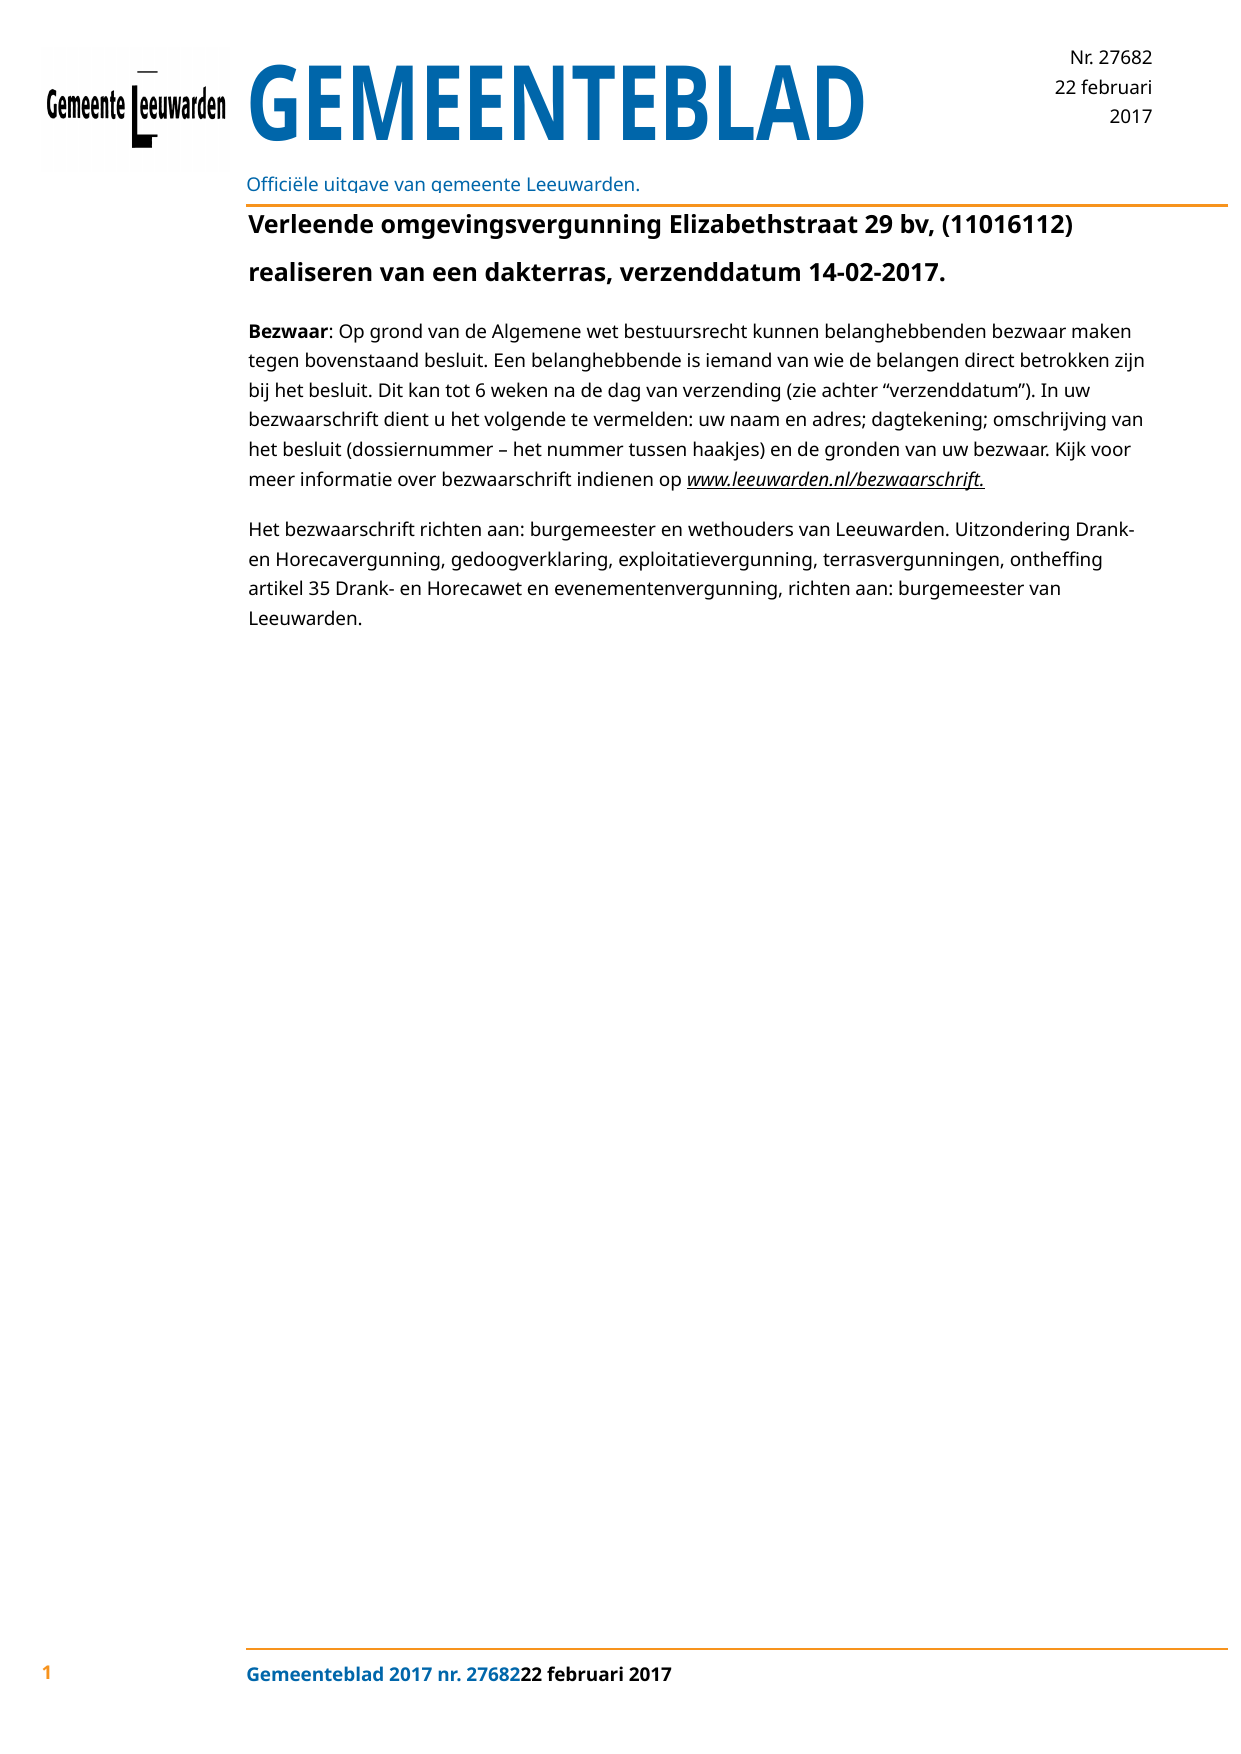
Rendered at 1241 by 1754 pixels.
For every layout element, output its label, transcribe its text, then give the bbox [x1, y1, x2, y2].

picture [41, 47, 231, 172]
text Verleende omgevingsvergunning Elizabethstraat 29 bv, (11016112) realiseren van een dakterras, verzenddatum 14-02-2017. [248, 207, 1152, 288]
text Bezwaar: Op grond van de Algemene wet bestuursrecht kunnen belanghebbenden bezwaar maken tegen bovenstaand besluit. Een belanghebbende is iemand van wie de belangen direct betrokken zijn bij het besluit. Dit kan tot 6 weken na de dag van verzending (zie achter “verzenddatum”). In uw bezwaarschrift dient u het volgende te vermelden: uw naam en adres; dagtekening; omschrijving van het besluit (dossiernummer – het nummer tussen haakjes) en de gronden van uw bezwaar. Kijk voor meer informatie over bezwaarschrift indienen op www.leeuwarden.nl/bezwaarschrift. [248, 318, 1152, 492]
text Het bezwaarschrift richten aan: burgemeester en wethouders van Leeuwarden. Uitzondering Drank- en Horecavergunning, gedoogverklaring, exploitatievergunning, terrasvergunningen, ontheffing artikel 35 Drank- en Horecawet en evenementenvergunning, richten aan: burgemeester van Leeuwarden. [248, 516, 1152, 631]
